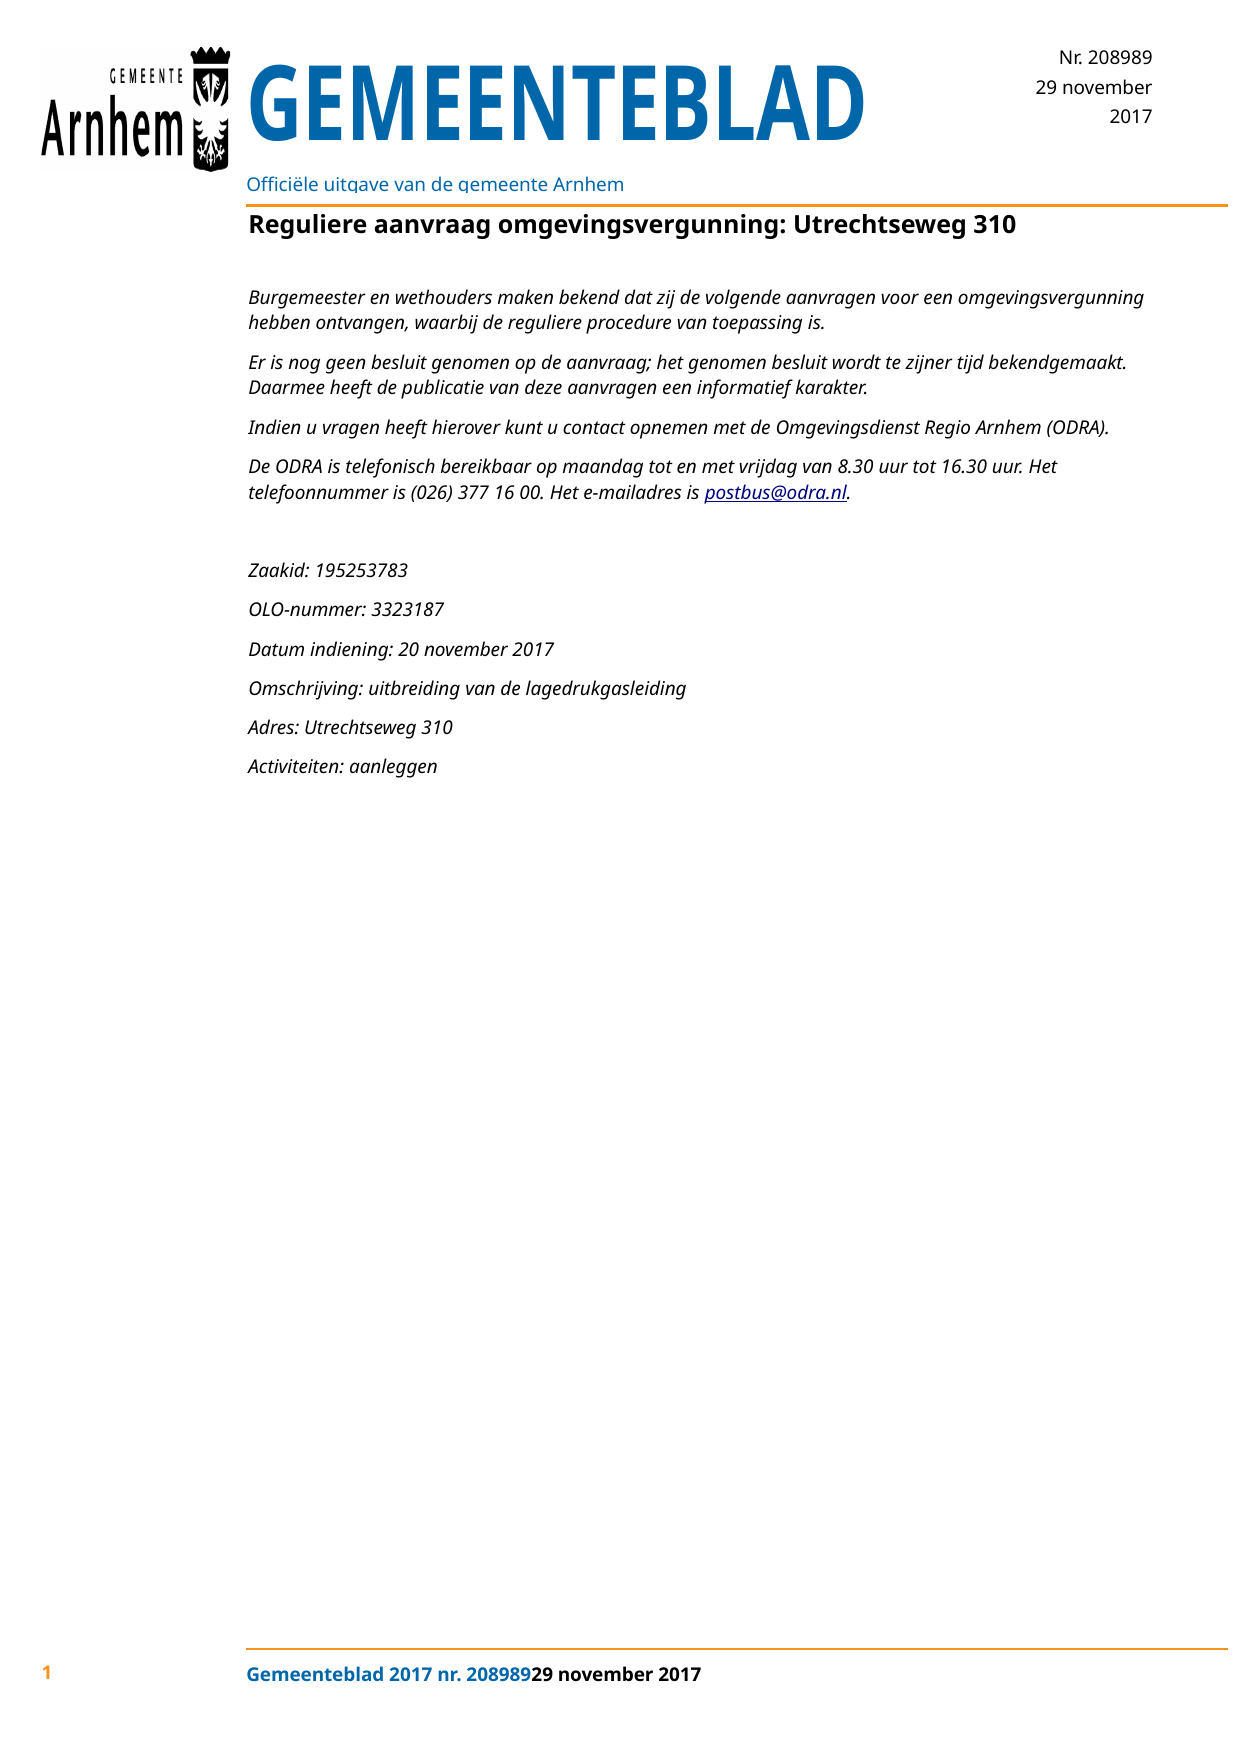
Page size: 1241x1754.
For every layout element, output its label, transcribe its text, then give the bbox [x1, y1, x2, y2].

text De ODRA is telefonisch bereikbaar op maandag tot en met vrijdag van 8.30 uur tot 16.30 uur. Het telefoonnummer is (026) 377 16 00. Het e-mailadres is postbus@odra.nl. [248, 453, 1152, 504]
text Datum indiening: 20 november 2017 [248, 636, 1152, 662]
text OLO-nummer: 3323187 [248, 597, 1152, 622]
text Reguliere aanvraag omgevingsvergunning: Utrechtseweg 310 [248, 207, 1152, 241]
text Activiteiten: aanleggen [248, 754, 1152, 779]
text Omschrijving: uitbreiding van de lagedrukgasleiding [248, 675, 1152, 701]
text Indien u vragen heeft hierover kunt u contact opnemen met de Omgevingsdienst Regio Arnhem (ODRA). [248, 414, 1152, 439]
text Er is nog geen besluit genomen op de aanvraag; het genomen besluit wordt te zijner tijd bekendgemaakt. Daarmee heeft de publicatie van deze aanvragen een informatief karakter. [248, 349, 1152, 400]
text Burgemeester en wethouders maken bekend dat zij de volgende aanvragen voor een omgevingsvergunning hebben ontvangen, waarbij de reguliere procedure van toepassing is. [248, 284, 1152, 335]
picture [41, 47, 231, 172]
text Adres: Utrechtseweg 310 [248, 714, 1152, 740]
text Zaakid: 195253783 [248, 557, 1152, 583]
